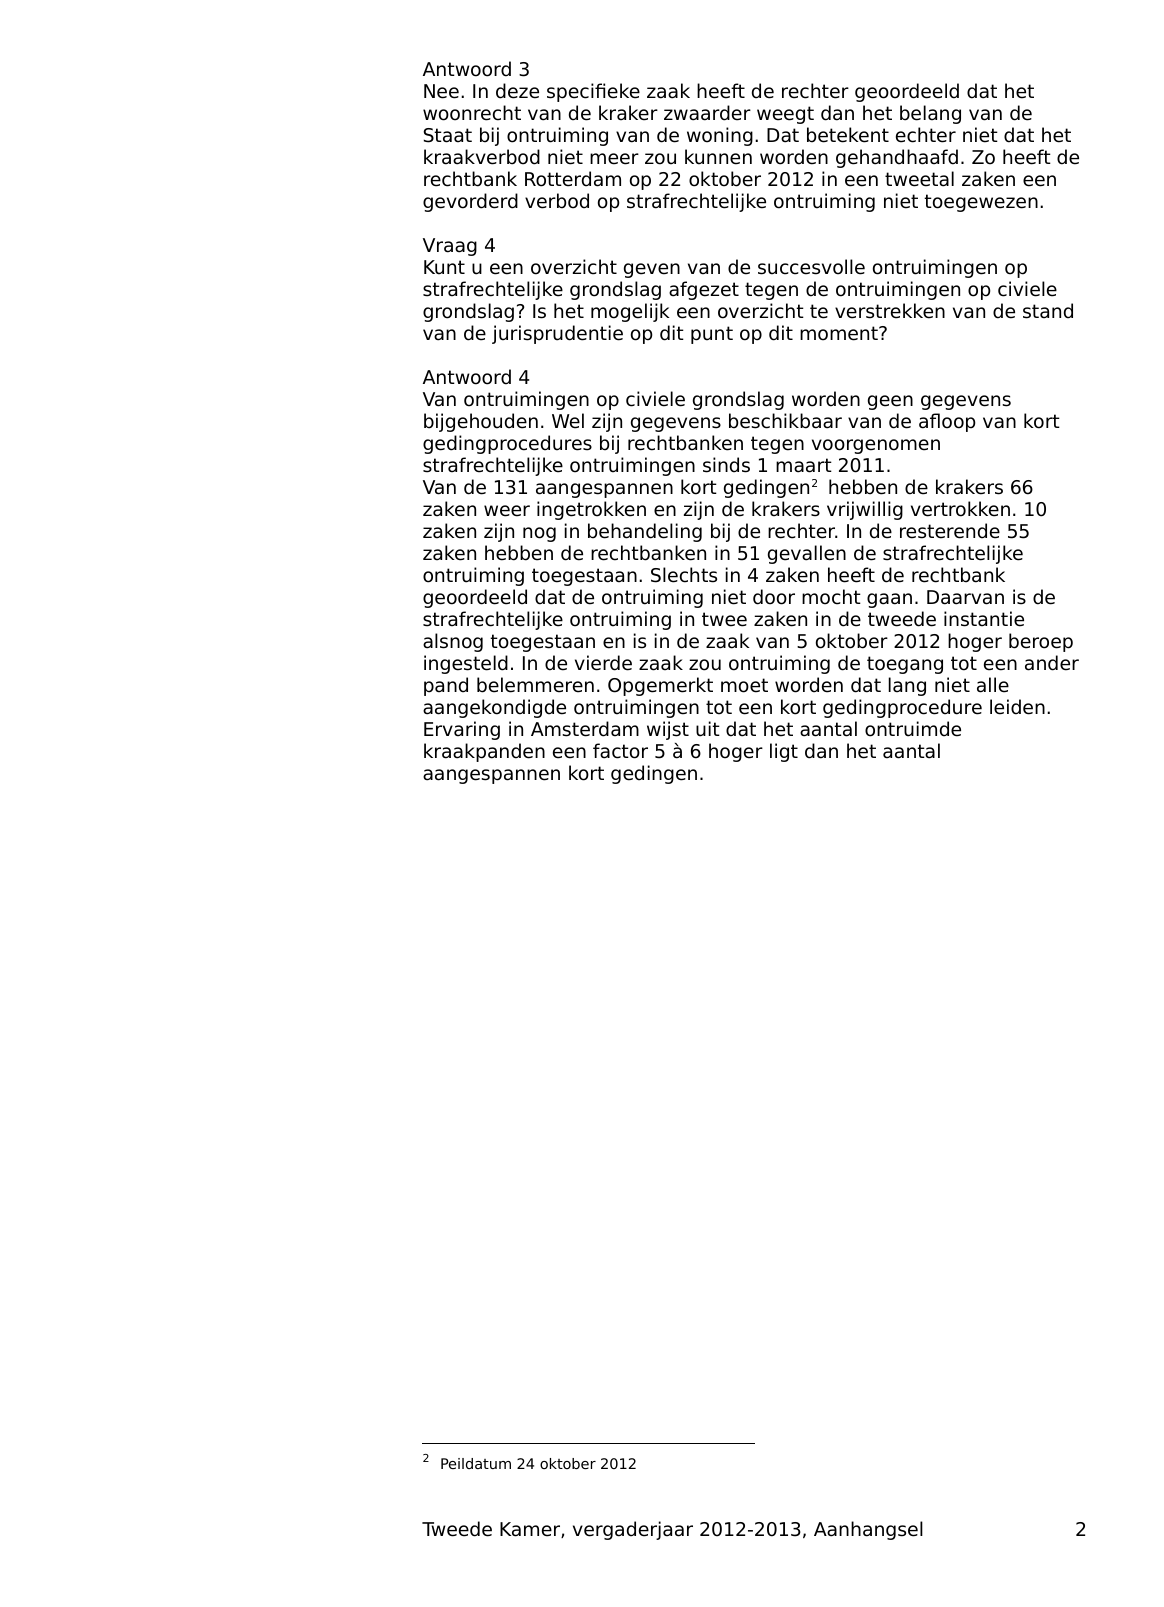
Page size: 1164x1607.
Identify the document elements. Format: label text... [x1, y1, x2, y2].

text Vraag 4 [422, 235, 1087, 257]
text Antwoord 3 [422, 59, 1087, 81]
text Antwoord 4 [422, 367, 1087, 389]
text Nee. In deze specifieke zaak heeft de rechter geoordeeld dat het woonrecht van de kraker zwaarder weegt dan het belang van de Staat bij ontruiming van de woning. Dat betekent echter niet dat het kraakverbod niet meer zou kunnen worden gehandhaafd. Zo heeft de rechtbank Rotterdam op 22 oktober 2012 in een tweetal zaken een gevorderd verbod op strafrechtelijke ontruiming niet toegewezen. [422, 81, 1087, 213]
text Kunt u een overzicht geven van de succesvolle ontruimingen op strafrechtelijke grondslag afgezet tegen de ontruimingen op civiele grondslag? Is het mogelijk een overzicht te verstrekken van de stand van de jurisprudentie op dit punt op dit moment? [422, 257, 1087, 345]
text Van de 131 aangespannen kort gedingen hebben de krakers 66 zaken weer ingetrokken en zijn de krakers vrijwillig vertrokken. 10 zaken zijn nog in behandeling bij de rechter. In de resterende 55 zaken hebben de rechtbanken in 51 gevallen de strafrechtelijke ontruiming toegestaan. Slechts in 4 zaken heeft de rechtbank geoordeeld dat de ontruiming niet door mocht gaan. Daarvan is de strafrechtelijke ontruiming in twee zaken in de tweede instantie alsnog toegestaan en is in de zaak van 5 oktober 2012 hoger beroep ingesteld. In de vierde zaak zou ontruiming de toegang tot een ander pand belemmeren. Opgemerkt moet worden dat lang niet alle aangekondigde ontruimingen tot een kort gedingprocedure leiden. Ervaring in Amsterdam wijst uit dat het aantal ontruimde kraakpanden een factor 5 à 6 hoger ligt dan het aantal aangespannen kort gedingen. [422, 477, 1087, 785]
text Van ontruimingen op civiele grondslag worden geen gegevens bijgehouden. Wel zijn gegevens beschikbaar van de afloop van kort gedingprocedures bij rechtbanken tegen voorgenomen strafrechtelijke ontruimingen sinds 1 maart 2011. [422, 389, 1087, 477]
text Peildatum 24 oktober 2012 [422, 1452, 1087, 1474]
